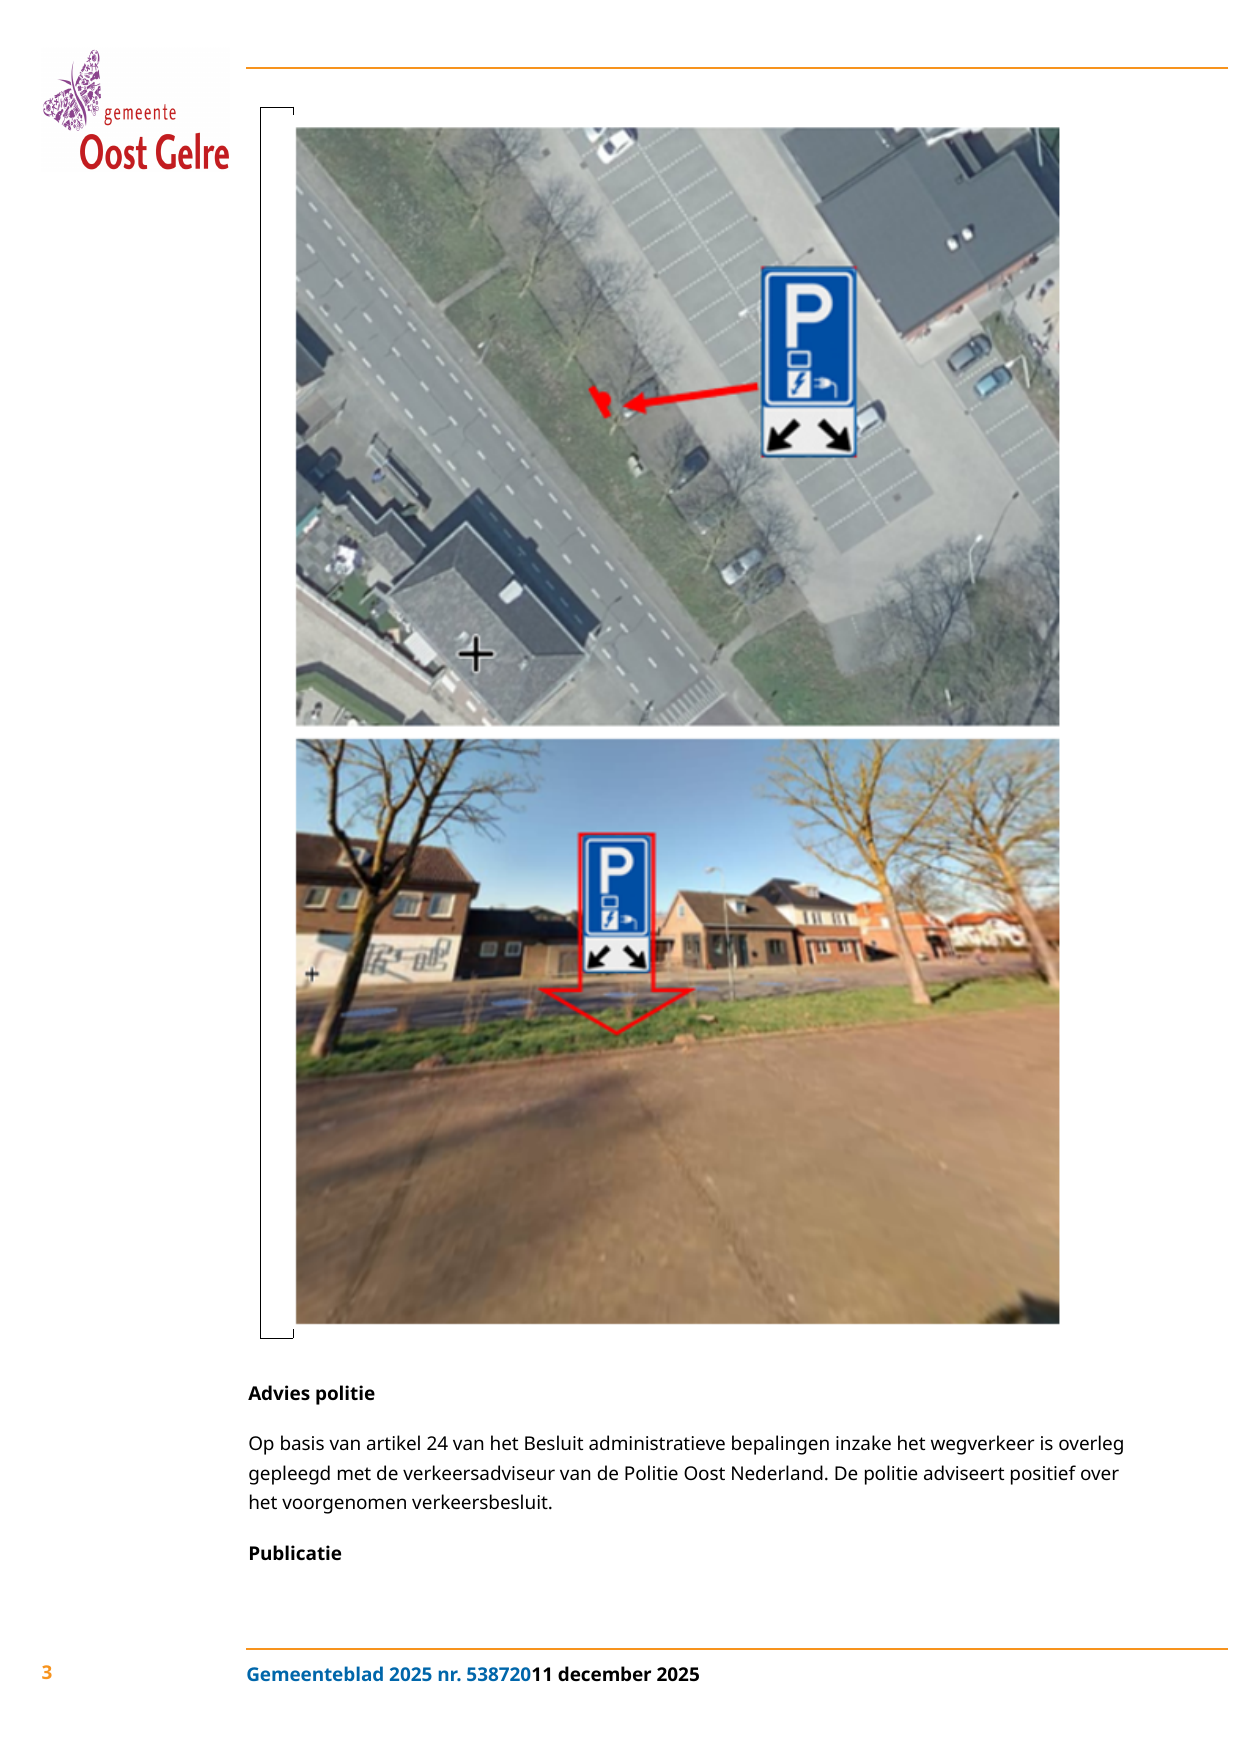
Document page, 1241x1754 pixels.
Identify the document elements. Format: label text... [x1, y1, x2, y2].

picture [41, 47, 231, 172]
picture [268, 115, 1173, 1329]
text Op basis van artikel 24 van het Besluit administratieve bepalingen inzake het wegverkeer is overleg gepleegd met de verkeersadviseur van de Politie Oost Nederland. De politie adviseert positief over het voorgenomen verkeersbesluit. [248, 1430, 1152, 1515]
text Publicatie [248, 1540, 1152, 1566]
text Advies politie [248, 1380, 1152, 1406]
